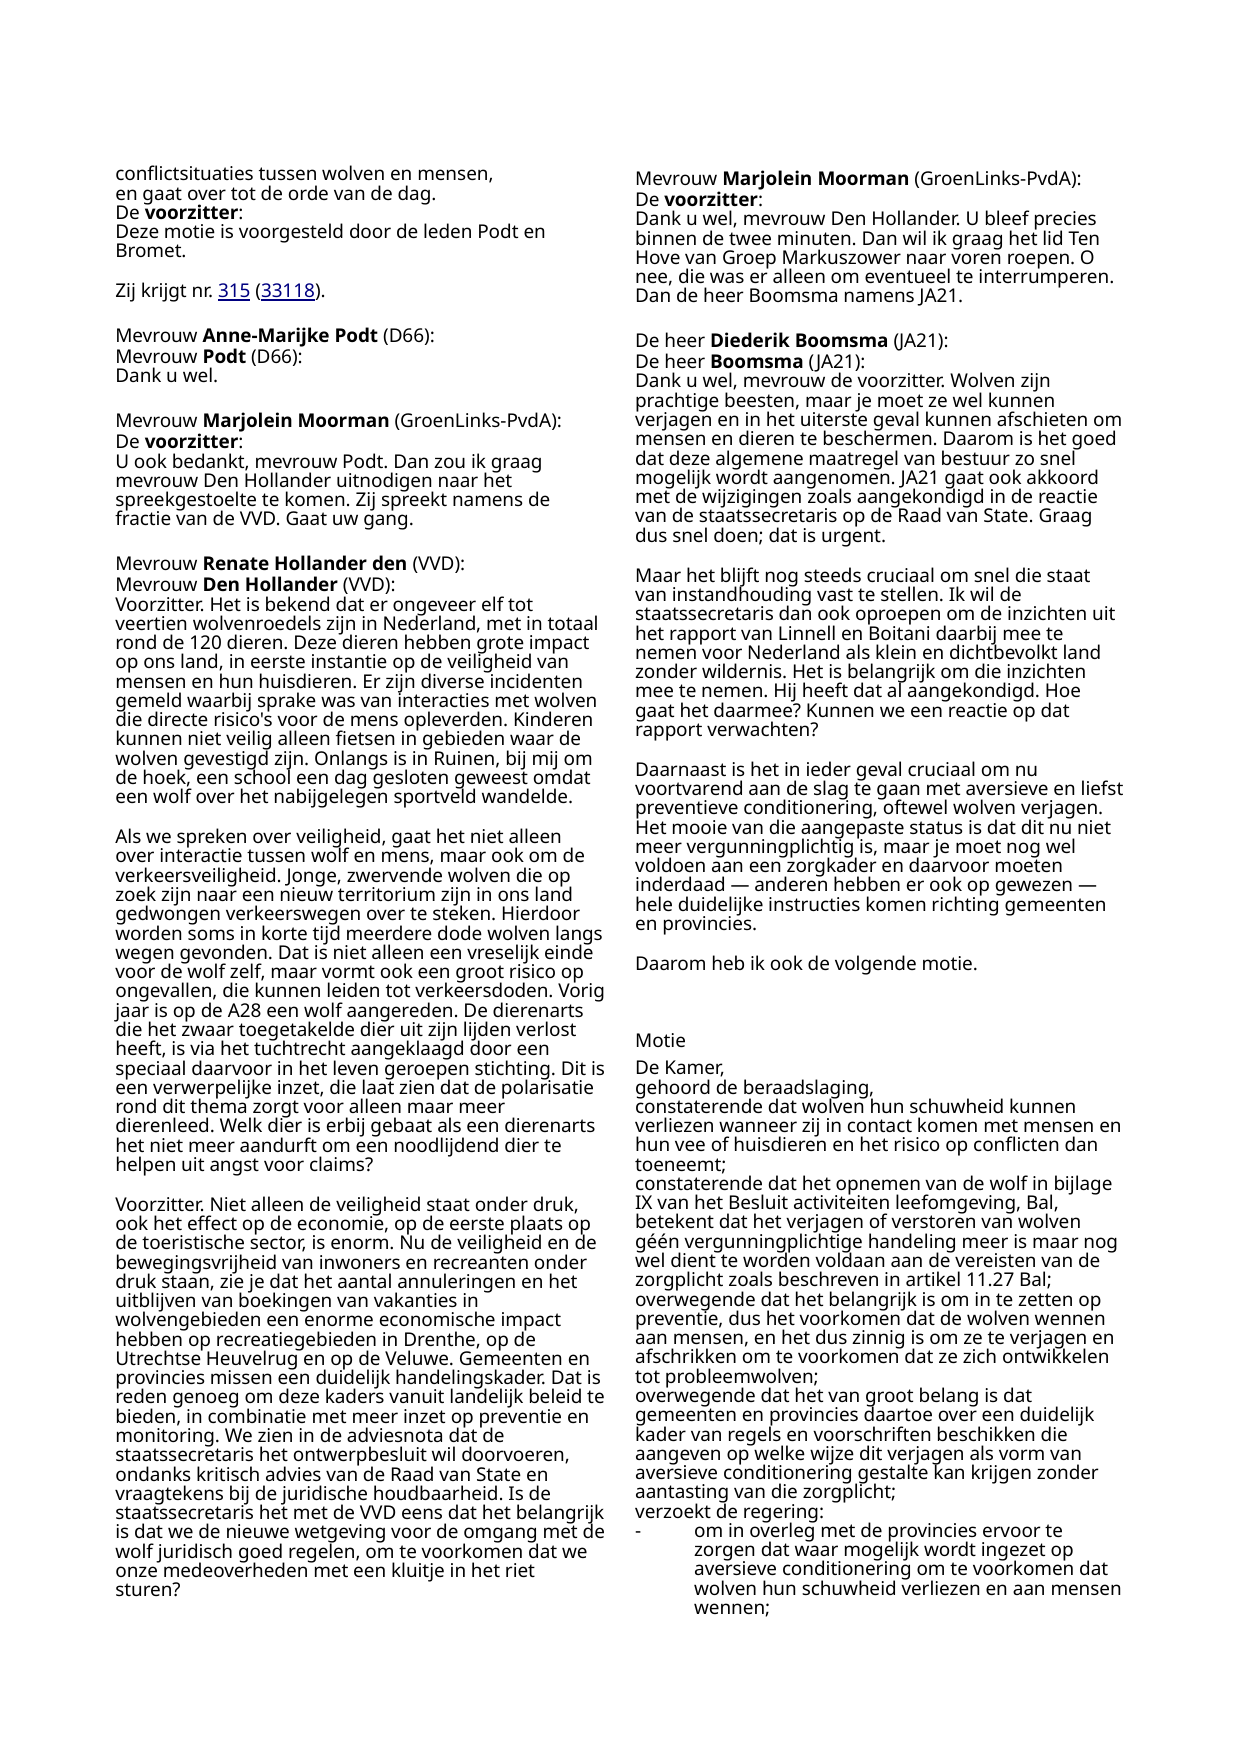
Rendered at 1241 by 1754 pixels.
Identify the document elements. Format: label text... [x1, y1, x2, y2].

text De voorzitter: [115, 204, 605, 223]
text Mevrouw Marjolein Moorman (GroenLinks-PvdA): [635, 165, 1125, 191]
text verzoekt de regering: [635, 1503, 1125, 1522]
text Mevrouw Den Hollander (VVD): [115, 576, 605, 596]
text Dank u wel, mevrouw Den Hollander. U bleef precies binnen de twee minuten. Dan wil ik graag het lid Ten Hove van Groep Markuszower naar voren roepen. O nee, die was er alleen om eventueel te interrumperen. Dan de heer Boomsma namens JA21. [635, 210, 1125, 307]
text De heer Diederik Boomsma (JA21): [635, 327, 1125, 353]
list om in overleg met de provincies ervoor te zorgen dat waar mogelijk wordt ingezet op aversieve conditionering om te voorkomen dat wolven hun schuwheid verliezen en aan mensen wennen; [635, 1522, 1125, 1618]
text Daarnaast is het in ieder geval cruciaal om nu voortvarend aan de slag te gaan met aversieve en liefst preventieve conditionering, oftewel wolven verjagen. Het mooie van die aangepaste status is dat dit nu niet meer vergunningplichtig is, maar je moet nog wel voldoen aan een zorgkader en daarvoor moeten inderdaad — anderen hebben er ook op gewezen — hele duidelijke instructies komen richting gemeenten en provincies. [635, 761, 1125, 934]
text Voorzitter. Het is bekend dat er ongeveer elf tot veertien wolvenroedels zijn in Nederland, met in totaal rond de 120 dieren. Deze dieren hebben grote impact op ons land, in eerste instantie op de veiligheid van mensen en hun huisdieren. Er zijn diverse incidenten gemeld waarbij sprake was van interacties met wolven die directe risico's voor de mens opleverden. Kinderen kunnen niet veilig alleen fietsen in gebieden waar de wolven gevestigd zijn. Onlangs is in Ruinen, bij mij om de hoek, een school een dag gesloten geweest omdat een wolf over het nabijgelegen sportveld wandelde. [115, 596, 605, 807]
text overwegende dat het belangrijk is om in te zetten op preventie, dus het voorkomen dat de wolven wennen aan mensen, en het dus zinnig is om ze te verjagen en afschrikken om te voorkomen dat ze zich ontwikkelen tot probleemwolven; [635, 1291, 1125, 1387]
text Mevrouw Renate Hollander den (VVD): [115, 551, 605, 576]
text gehoord de beraadslaging, [635, 1079, 1125, 1098]
text overwegende dat het van groot belang is dat gemeenten en provincies daartoe over een duidelijk kader van regels en voorschriften beschikken die aangeven op welke wijze dit verjagen als vorm van aversieve conditionering gestalte kan krijgen zonder aantasting van die zorgplicht; [635, 1387, 1125, 1503]
text Dank u wel, mevrouw de voorzitter. Wolven zijn prachtige beesten, maar je moet ze wel kunnen verjagen en in het uiterste geval kunnen afschieten om mensen en dieren te beschermen. Daarom is het goed dat deze algemene maatregel van bestuur zo snel mogelijk wordt aangenomen. JA21 gaat ook akkoord met de wijzigingen zoals aangekondigd in de reactie van de staatssecretaris op de Raad van State. Graag dus snel doen; dat is urgent. [635, 372, 1125, 546]
text Voorzitter. Niet alleen de veiligheid staat onder druk, ook het effect op de economie, op de eerste plaats op de toeristische sector, is enorm. Nu de veiligheid en de bewegingsvrijheid van inwoners en recreanten onder druk staan, zie je dat het aantal annuleringen en het uitblijven van boekingen van vakanties in wolvengebieden een enorme economische impact hebben op recreatiegebieden in Drenthe, op de Utrechtse Heuvelrug en op de Veluwe. Gemeenten en provincies missen een duidelijk handelingskader. Dat is reden genoeg om deze kaders vanuit landelijk beleid te bieden, in combinatie met meer inzet op preventie en monitoring. We zien in de adviesnota dat de staatssecretaris het ontwerpbesluit wil doorvoeren, ondanks kritisch advies van de Raad van State en vraagtekens bij de juridische houdbaarheid. Is de staatssecretaris het met de VVD eens dat het belangrijk is dat we de nieuwe wetgeving voor de omgang met de wolf juridisch goed regelen, om te voorkomen dat we onze medeoverheden met een kluitje in het riet sturen? [115, 1196, 605, 1601]
text en gaat over tot de orde van de dag. [115, 184, 605, 204]
text Als we spreken over veiligheid, gaat het niet alleen over interactie tussen wolf en mens, maar ook om de verkeersveiligheid. Jonge, zwervende wolven die op zoek zijn naar een nieuw territorium zijn in ons land gedwongen verkeerswegen over te steken. Hierdoor worden soms in korte tijd meerdere dode wolven langs wegen gevonden. Dat is niet alleen een vreselijk einde voor de wolf zelf, maar vormt ook een groot risico op ongevallen, die kunnen leiden tot verkeersdoden. Vorig jaar is op de A28 een wolf aangereden. De dierenarts die het zwaar toegetakelde dier uit zijn lijden verlost heeft, is via het tuchtrecht aangeklaagd door een speciaal daarvoor in het leven geroepen stichting. Dit is een verwerpelijke inzet, die laat zien dat de polarisatie rond dit thema zorgt voor alleen maar meer dierenleed. Welk dier is erbij gebaat als een dierenarts het niet meer aandurft om een noodlijdend dier te helpen uit angst voor claims? [115, 828, 605, 1175]
text Deze motie is voorgesteld door de leden Podt en Bromet. [115, 223, 605, 262]
text De heer Boomsma (JA21): [635, 353, 1125, 372]
text De Kamer, [635, 1059, 1125, 1079]
text Mevrouw Anne-Marijke Podt (D66): [115, 322, 605, 348]
text De voorzitter: [635, 191, 1125, 210]
text De voorzitter: [115, 433, 605, 453]
text U ook bedankt, mevrouw Podt. Dan zou ik graag mevrouw Den Hollander uitnodigen naar het spreekgestoelte te komen. Zij spreekt namens de fractie van de VVD. Gaat uw gang. [115, 453, 605, 530]
text Maar het blijft nog steeds cruciaal om snel die staat van instandhouding vast te stellen. Ik wil de staatssecretaris dan ook oproepen om de inzichten uit het rapport van Linnell en Boitani daarbij mee te nemen voor Nederland als klein en dichtbevolkt land zonder wildernis. Het is belangrijk om die inzichten mee te nemen. Hij heeft dat al aangekondigd. Hoe gaat het daarmee? Kunnen we een reactie op dat rapport verwachten? [635, 567, 1125, 740]
text Zij krijgt nr. 315 (33118). [115, 282, 605, 302]
text Mevrouw Marjolein Moorman (GroenLinks-PvdA): [115, 408, 605, 433]
text Daarom heb ik ook de volgende motie. [635, 955, 1125, 974]
text conflictsituaties tussen wolven en mensen, [115, 165, 605, 184]
text constaterende dat wolven hun schuwheid kunnen verliezen wanneer zij in contact komen met mensen en hun vee of huisdieren en het risico op conflicten dan toeneemt; [635, 1098, 1125, 1175]
text Motie [635, 1028, 1125, 1053]
text Mevrouw Podt (D66): [115, 348, 605, 367]
text constaterende dat het opnemen van de wolf in bijlage IX van het Besluit activiteiten leefomgeving, Bal, betekent dat het verjagen of verstoren van wolven géén vergunningplichtige handeling meer is maar nog wel dient te worden voldaan aan de vereisten van de zorgplicht zoals beschreven in artikel 11.27 Bal; [635, 1175, 1125, 1291]
text Dank u wel. [115, 367, 605, 387]
